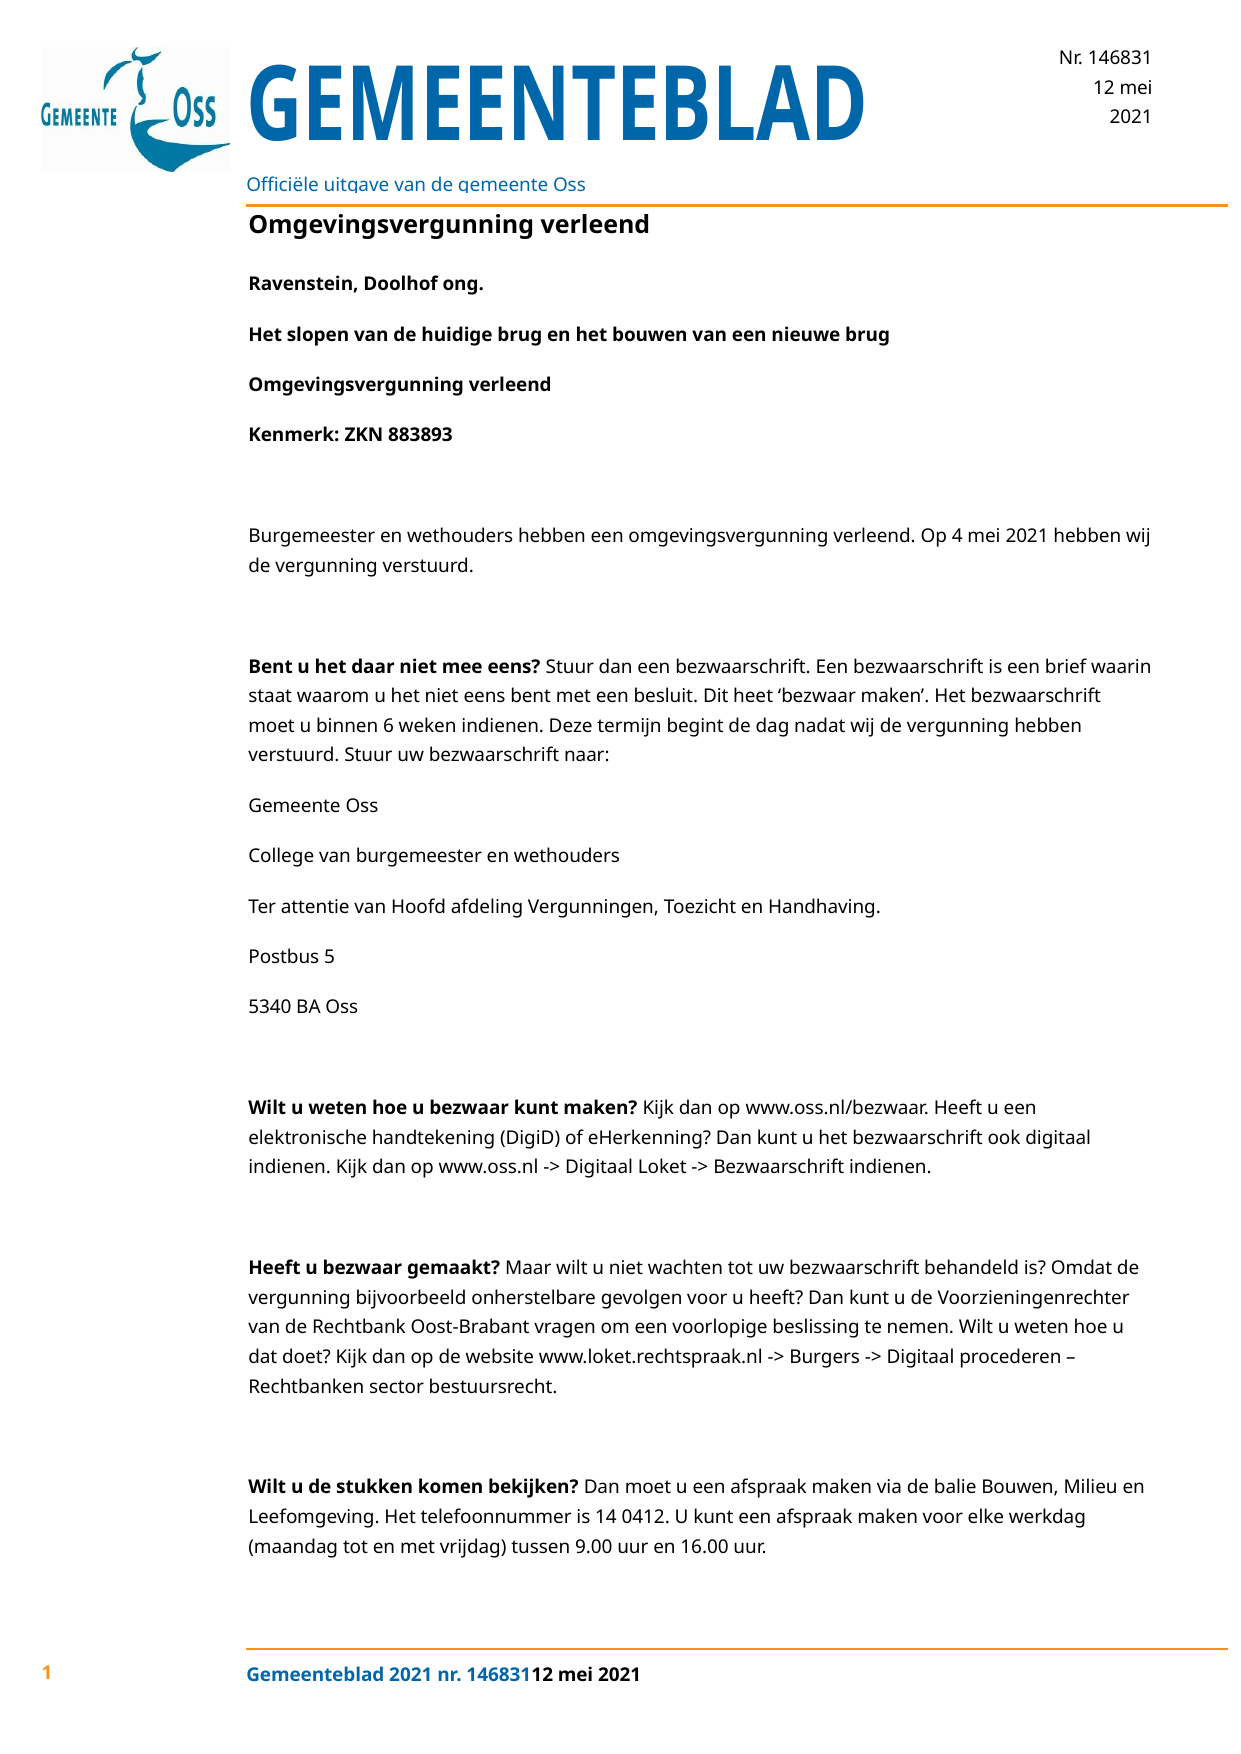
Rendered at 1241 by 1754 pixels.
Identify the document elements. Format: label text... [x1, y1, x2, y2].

text Omgevingsvergunning verleend [248, 207, 1152, 241]
picture [41, 47, 231, 172]
text Postbus 5 [248, 943, 1152, 969]
text Ter attentie van Hoofd afdeling Vergunningen, Toezicht en Handhaving. [248, 893, 1152, 918]
text Wilt u de stukken komen bekijken? Dan moet u een afspraak maken via de balie Bouwen, Milieu en Leefomgeving. Het telefoonnummer is 14 0412. U kunt een afspraak maken voor elke werkdag (maandag tot en met vrijdag) tussen 9.00 uur en 16.00 uur. [248, 1474, 1152, 1558]
text Gemeente Oss [248, 792, 1152, 818]
text Burgemeester en wethouders hebben een omgevingsvergunning verleend. Op 4 mei 2021 hebben wij de vergunning verstuurd. [248, 522, 1152, 578]
text Bent u het daar niet mee eens? Stuur dan een bezwaarschrift. Een bezwaarschrift is een brief waarin staat waarom u het niet eens bent met een besluit. Dit heet ‘bezwaar maken’. Het bezwaarschrift moet u binnen 6 weken indienen. Deze termijn begint de dag nadat wij de vergunning hebben verstuurd. Stuur uw bezwaarschrift naar: [248, 653, 1152, 767]
text Ravenstein, Doolhof ong. [248, 270, 1152, 296]
text Omgevingsvergunning verleend [248, 371, 1152, 397]
text 5340 BA Oss [248, 994, 1152, 1019]
text Heeft u bezwaar gemaakt? Maar wilt u niet wachten tot uw bezwaarschrift behandeld is? Omdat de vergunning bijvoorbeeld onherstelbare gevolgen voor u heeft? Dan kunt u de Voorzieningenrechter van de Rechtbank Oost-Brabant vragen om een voorlopige beslissing te nemen. Wilt u weten hoe u dat doet? Kijk dan op de website www.loket.rechtspraak.nl -> Burgers -> Digitaal procederen – Rechtbanken sector bestuursrecht. [248, 1254, 1152, 1398]
text Wilt u weten hoe u bezwaar kunt maken? Kijk dan op www.oss.nl/bezwaar. Heeft u een elektronische handtekening (DigiD) of eHerkenning? Dan kunt u het bezwaarschrift ook digitaal indienen. Kijk dan op www.oss.nl -> Digitaal Loket -> Bezwaarschrift indienen. [248, 1094, 1152, 1179]
text Het slopen van de huidige brug en het bouwen van een nieuwe brug [248, 321, 1152, 346]
text Kenmerk: ZKN 883893 [248, 422, 1152, 447]
text College van burgemeester en wethouders [248, 842, 1152, 868]
